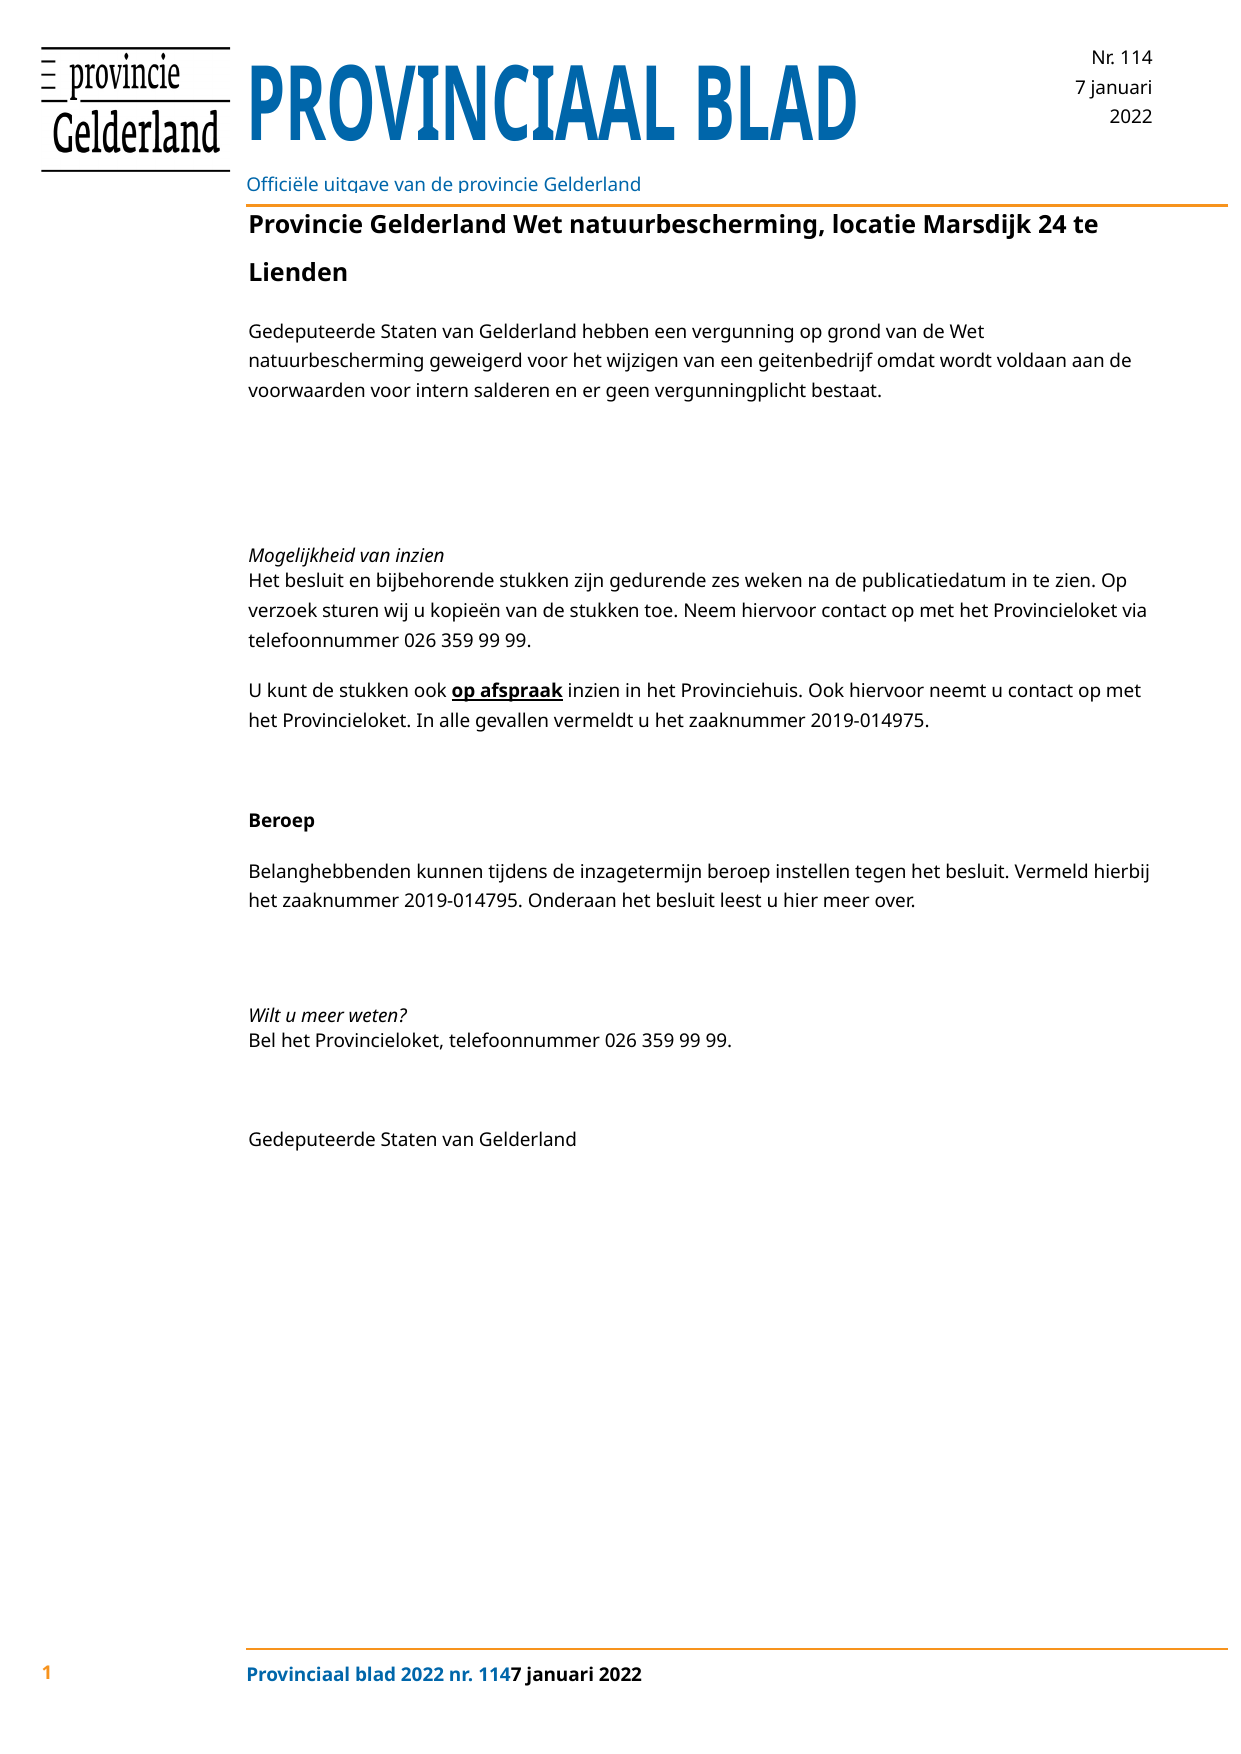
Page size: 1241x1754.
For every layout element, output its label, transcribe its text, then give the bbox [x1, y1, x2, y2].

text U kunt de stukken ook op afspraak inzien in het Provinciehuis. Ook hiervoor neemt u contact op met het Provincieloket. In alle gevallen vermeldt u het zaaknummer 2019-014975. [248, 677, 1152, 732]
text Mogelijkheid van inzien [248, 542, 1152, 568]
text Belanghebbenden kunnen tijdens de inzagetermijn beroep instellen tegen het besluit. Vermeld hierbij het zaaknummer 2019-014795. Onderaan het besluit leest u hier meer over. [248, 858, 1152, 913]
text Het besluit en bijbehorende stukken zijn gedurende zes weken na de publicatiedatum in te zien. Op verzoek sturen wij u kopieën van de stukken toe. Neem hiervoor contact op met het Provincieloket via telefoonnummer 026 359 99 99. [248, 568, 1152, 652]
text Beroep [248, 808, 1152, 833]
text Provincie Gelderland Wet natuurbescherming, locatie Marsdijk 24 te Lienden [248, 207, 1152, 288]
picture [41, 47, 231, 172]
text Gedeputeerde Staten van Gelderland [248, 1126, 1152, 1152]
text Bel het Provincieloket, telefoonnummer 026 359 99 99. [248, 1028, 1152, 1053]
text Wilt u meer weten? [248, 1002, 1152, 1028]
text Gedeputeerde Staten van Gelderland hebben een vergunning op grond van de Wet natuurbescherming geweigerd voor het wijzigen van een geitenbedrijf omdat wordt voldaan aan de voorwaarden voor intern salderen en er geen vergunningplicht bestaat. [248, 318, 1152, 403]
